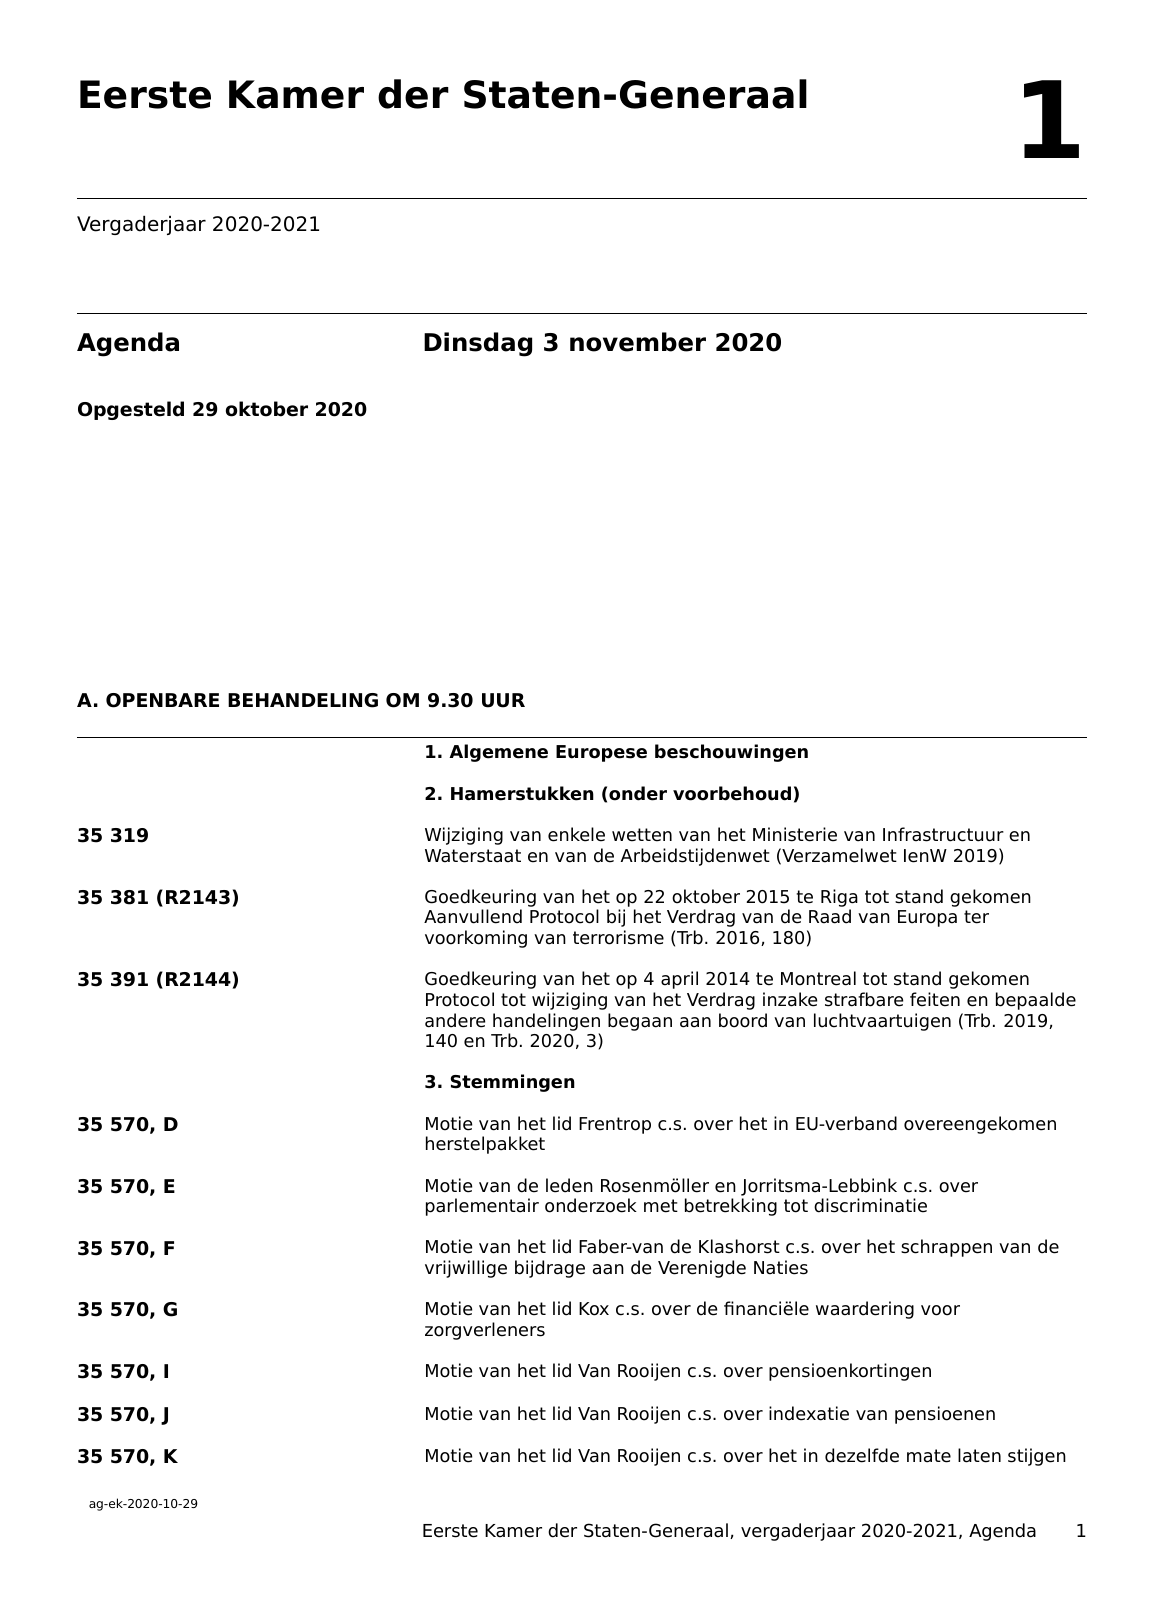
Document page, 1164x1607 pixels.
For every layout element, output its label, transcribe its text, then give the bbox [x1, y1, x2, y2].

table_cell [401, 1217, 418, 1237]
table_cell 35 570, I [77, 1361, 401, 1383]
table_cell Wijziging van enkele wetten van het Ministerie van Infrastructuur en Waterstaat en van de Arbeidstijdenwet (Verzamelwet IenW 2019) [418, 825, 1087, 866]
table_cell [77, 1155, 401, 1176]
table_cell 2. Hamerstukken (onder voorbehoud) [418, 784, 1087, 804]
table_cell [401, 1426, 418, 1446]
table_cell [418, 1383, 1087, 1404]
table_cell Motie van het lid Faber-van de Klashorst c.s. over het schrappen van de vrijwillige bijdrage aan de Verenigde Naties [418, 1238, 1087, 1279]
text Opgesteld 29 oktober 2020 [77, 399, 1087, 421]
table_cell [401, 1299, 418, 1341]
table_header Eerste Kamer der Staten-Generaal [77, 59, 886, 198]
table_cell [401, 1052, 418, 1072]
table_cell [418, 1279, 1087, 1299]
table_cell [401, 1073, 418, 1093]
table_cell [418, 1217, 1087, 1237]
table_cell Vergaderjaar 2020-2021 [77, 199, 1087, 313]
table_cell [77, 1093, 401, 1114]
table_cell 35 570, J [77, 1404, 401, 1426]
table_cell [418, 804, 1087, 825]
table_cell [401, 1114, 418, 1155]
table_cell 35 570, E [77, 1176, 401, 1217]
table_cell Goedkeuring van het op 22 oktober 2015 te Riga tot stand gekomen Aanvullend Protocol bij het Verdrag van de Raad van Europa ter voorkoming van terrorisme (Trb. 2016, 180) [418, 887, 1087, 949]
table_cell [77, 804, 401, 825]
table_cell [401, 1176, 418, 1217]
table_cell [401, 804, 418, 825]
subtitle A. OPENBARE BEHANDELING OM 9.30 UUR [77, 690, 1087, 712]
table_cell Goedkeuring van het op 4 april 2014 te Montreal tot stand gekomen Protocol tot wijziging van het Verdrag inzake strafbare feiten en bepaalde andere handelingen begaan aan boord van luchtvaartuigen (Trb. 2019, 140 en Trb. 2020, 3) [418, 969, 1087, 1052]
table_cell [401, 1383, 418, 1404]
table_cell [77, 1073, 401, 1093]
table_cell Agenda [77, 314, 422, 357]
table_cell [77, 1383, 401, 1404]
table_cell [418, 1341, 1087, 1361]
table_cell [401, 969, 418, 1052]
table_cell [401, 1361, 418, 1383]
table_cell [401, 1238, 418, 1279]
table_header [401, 738, 418, 763]
table_header 1. Algemene Europese beschouwingen [418, 738, 1087, 763]
table_cell [77, 949, 401, 969]
table_cell Motie van het lid Van Rooijen c.s. over indexatie van pensioenen [418, 1404, 1087, 1426]
table_cell [77, 1052, 401, 1072]
table_cell 3. Stemmingen [418, 1073, 1087, 1093]
table_cell [418, 866, 1087, 887]
table_cell 35 570, F [77, 1238, 401, 1279]
table_cell 35 570, G [77, 1299, 401, 1341]
table_cell Motie van de leden Rosenmöller en Jorritsma-Lebbink c.s. over parlementair onderzoek met betrekking tot discriminatie [418, 1176, 1087, 1217]
table_cell Motie van het lid Van Rooijen c.s. over het in dezelfde mate laten stijgen [418, 1446, 1087, 1468]
table_cell [77, 784, 401, 804]
table_cell Motie van het lid Kox c.s. over de financiële waardering voor zorgverleners [418, 1299, 1087, 1341]
table_cell [77, 1217, 401, 1237]
table_cell [77, 1426, 401, 1446]
table_cell [418, 1052, 1087, 1072]
table_cell 35 391 (R2144) [77, 969, 401, 1052]
table_cell [401, 1155, 418, 1176]
text ag-ek-2020-10-29 [88, 1497, 323, 1511]
table_cell 35 381 (R2143) [77, 887, 401, 949]
table_cell [77, 763, 401, 784]
table_cell 35 570, D [77, 1114, 401, 1155]
table_cell Dinsdag 3 november 2020 [422, 314, 1087, 357]
table_cell [418, 949, 1087, 969]
table_cell [401, 1404, 418, 1426]
table_cell [401, 825, 418, 866]
table_cell Motie van het lid Frentrop c.s. over het in EU-verband overeengekomen herstelpakket [418, 1114, 1087, 1155]
table_cell [418, 763, 1087, 784]
table_cell 35 319 [77, 825, 401, 866]
table_cell [401, 949, 418, 969]
table_cell [401, 784, 418, 804]
table_cell [418, 1426, 1087, 1446]
table_header 1 [886, 59, 1087, 198]
table_cell [401, 887, 418, 949]
table_cell [418, 1155, 1087, 1176]
table_cell [401, 1446, 418, 1468]
table_cell [401, 866, 418, 887]
table_header [77, 738, 401, 763]
table_cell [401, 1093, 418, 1114]
table_cell [77, 1341, 401, 1361]
table_cell [401, 1341, 418, 1361]
table_cell [401, 763, 418, 784]
table_cell [418, 1093, 1087, 1114]
table_cell [401, 1279, 418, 1299]
table_cell 35 570, K [77, 1446, 401, 1468]
table_cell [77, 1279, 401, 1299]
table_cell [77, 866, 401, 887]
table_cell Motie van het lid Van Rooijen c.s. over pensioenkortingen [418, 1361, 1087, 1383]
